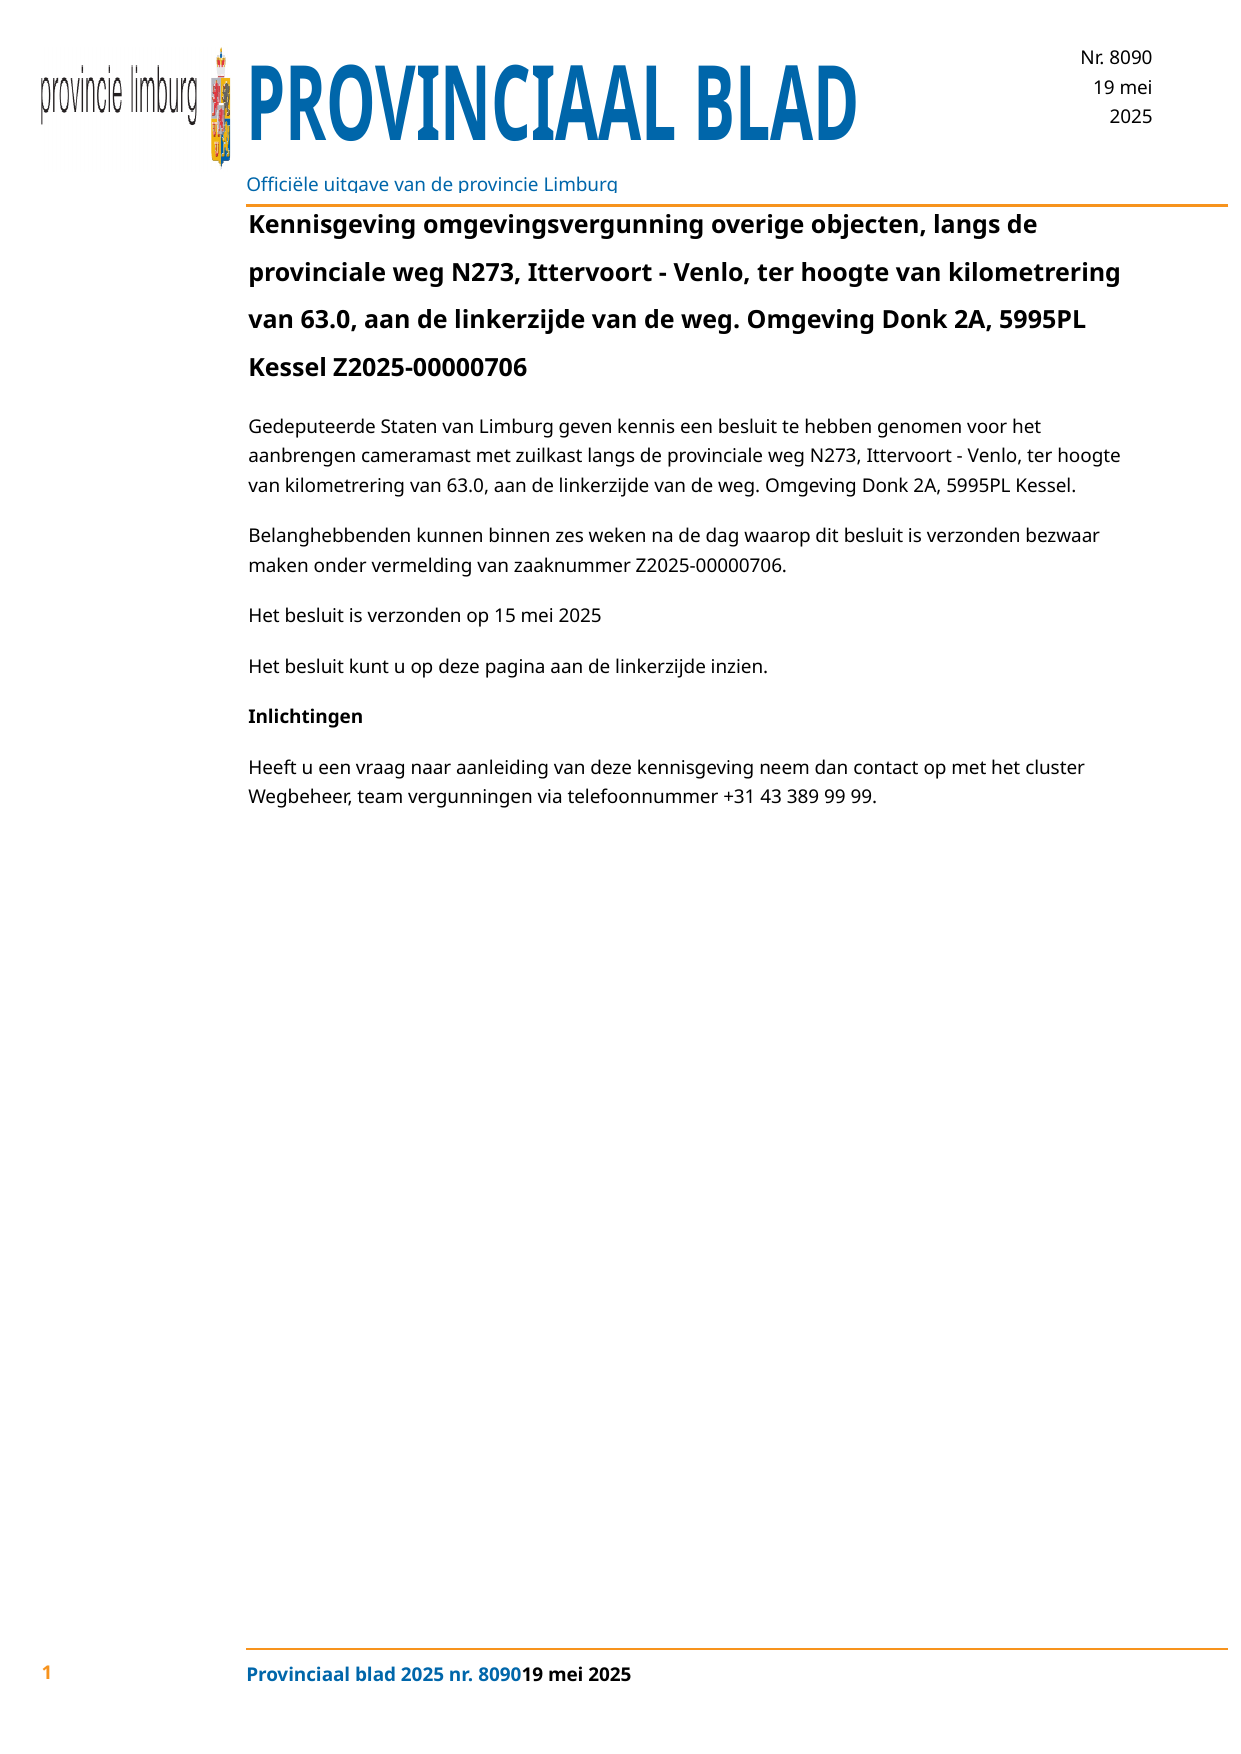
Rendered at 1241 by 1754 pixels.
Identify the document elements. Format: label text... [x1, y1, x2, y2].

text Heeft u een vraag naar aanleiding van deze kennisgeving neem dan contact op met het cluster Wegbeheer, team vergunningen via telefoonnummer +31 43 389 99 99. [248, 754, 1152, 809]
text Het besluit is verzonden op 15 mei 2025 [248, 603, 1152, 628]
text Kennisgeving omgevingsvergunning overige objecten, langs de provinciale weg N273, Ittervoort - Venlo, ter hoogte van kilometrering van 63.0, aan de linkerzijde van de weg. Omgeving Donk 2A, 5995PL Kessel Z2025-00000706 [248, 207, 1152, 384]
text Inlichtingen [248, 703, 1152, 729]
text Gedeputeerde Staten van Limburg geven kennis een besluit te hebben genomen voor het aanbrengen cameramast met zuilkast langs de provinciale weg N273, Ittervoort - Venlo, ter hoogte van kilometrering van 63.0, aan de linkerzijde van de weg. Omgeving Donk 2A, 5995PL Kessel. [248, 413, 1152, 498]
text Belanghebbenden kunnen binnen zes weken na de dag waarop dit besluit is verzonden bezwaar maken onder vermelding van zaaknummer Z2025-00000706. [248, 523, 1152, 578]
text Het besluit kunt u op deze pagina aan de linkerzijde inzien. [248, 653, 1152, 679]
picture [41, 47, 231, 172]
